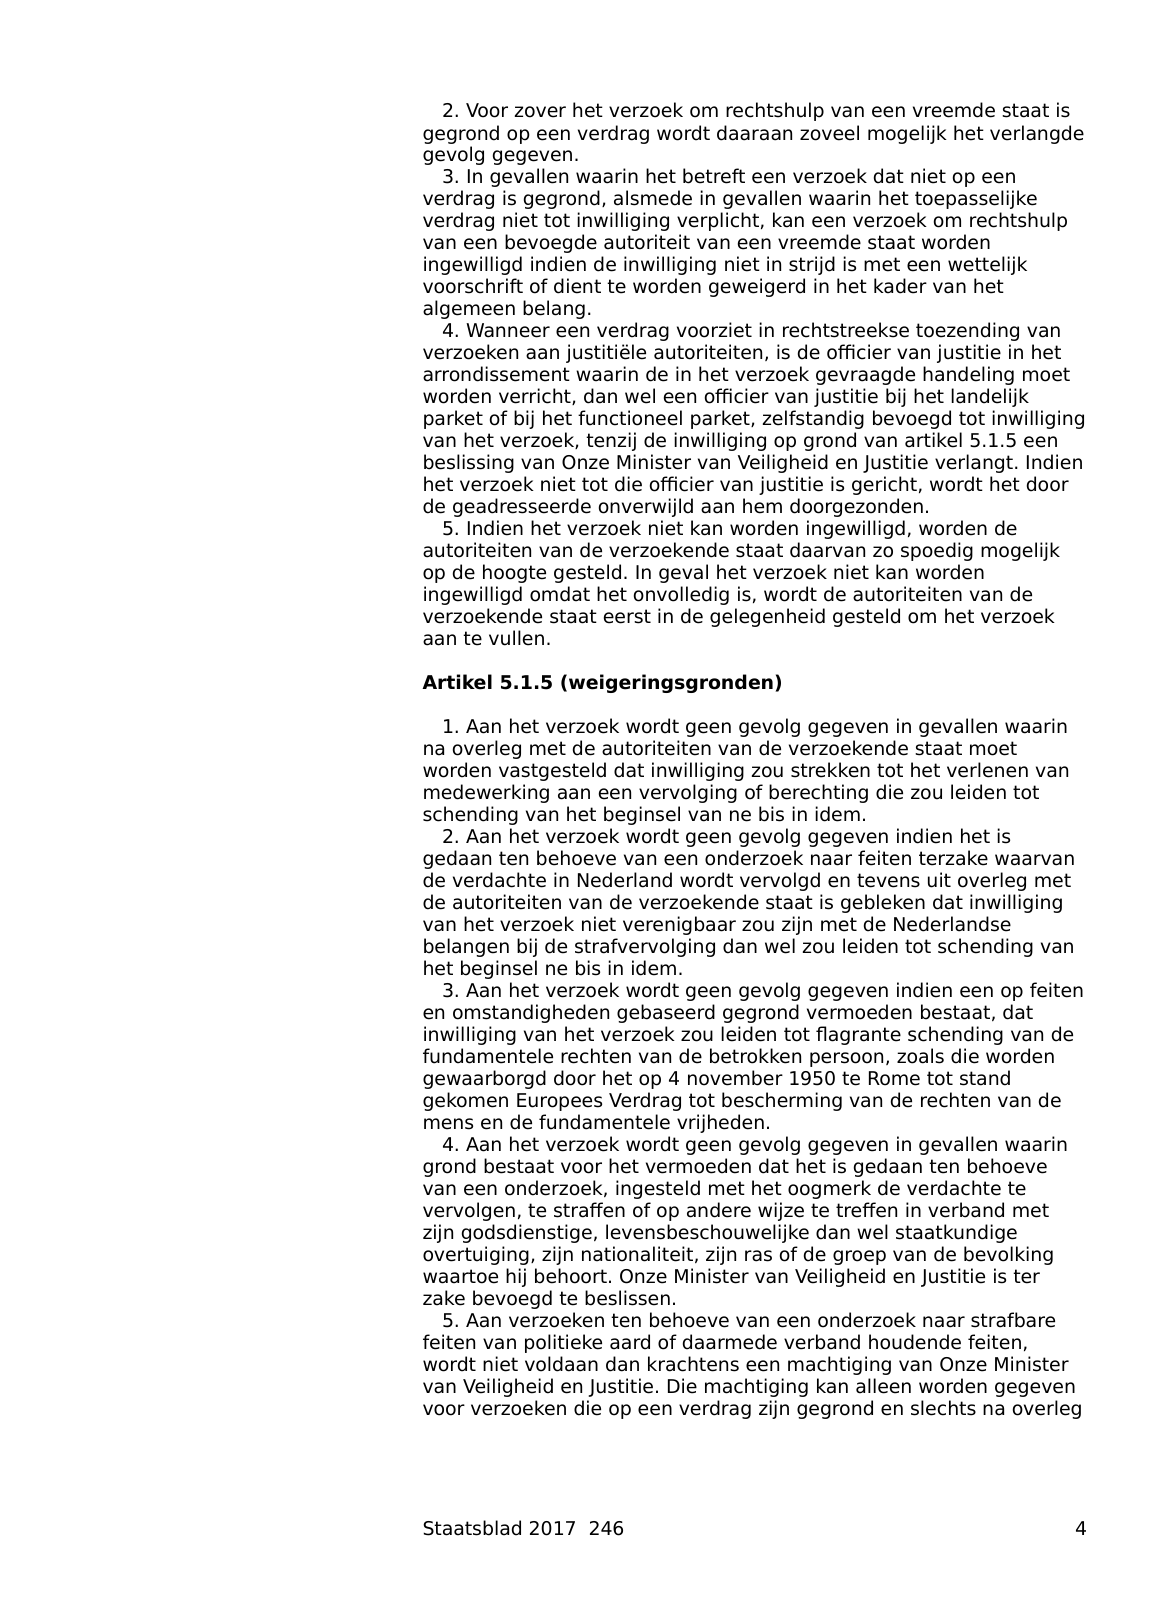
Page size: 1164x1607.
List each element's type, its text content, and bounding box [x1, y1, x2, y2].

subtitle Artikel 5.1.5 (weigeringsgronden) [422, 672, 1087, 694]
text 5. Aan verzoeken ten behoeve van een onderzoek naar strafbare feiten van politieke aard of daarmede verband houdende feiten, wordt niet voldaan dan krachtens een machtiging van Onze Minister van Veiligheid en Justitie. Die machtiging kan alleen worden gegeven voor verzoeken die op een verdrag zijn gegrond en slechts na overleg [422, 1310, 1087, 1419]
text 4. Aan het verzoek wordt geen gevolg gegeven in gevallen waarin grond bestaat voor het vermoeden dat het is gedaan ten behoeve van een onderzoek, ingesteld met het oogmerk de verdachte te vervolgen, te straffen of op andere wijze te treffen in verband met zijn godsdienstige, levensbeschouwelijke dan wel staatkundige overtuiging, zijn nationaliteit, zijn ras of de groep van de bevolking waartoe hij behoort. Onze Minister van Veiligheid en Justitie is ter zake bevoegd te beslissen. [422, 1134, 1087, 1310]
text 4. Wanneer een verdrag voorziet in rechtstreekse toezending van verzoeken aan justitiële autoriteiten, is de officier van justitie in het arrondissement waarin de in het verzoek gevraagde handeling moet worden verricht, dan wel een officier van justitie bij het landelijk parket of bij het functioneel parket, zelfstandig bevoegd tot inwilliging van het verzoek, tenzij de inwilliging op grond van artikel 5.1.5 een beslissing van Onze Minister van Veiligheid en Justitie verlangt. Indien het verzoek niet tot die officier van justitie is gericht, wordt het door de geadresseerde onverwijld aan hem doorgezonden. [422, 320, 1087, 518]
text 2. Aan het verzoek wordt geen gevolg gegeven indien het is gedaan ten behoeve van een onderzoek naar feiten terzake waarvan de verdachte in Nederland wordt vervolgd en tevens uit overleg met de autoriteiten van de verzoekende staat is gebleken dat inwilliging van het verzoek niet verenigbaar zou zijn met de Nederlandse belangen bij de strafvervolging dan wel zou leiden tot schending van het beginsel ne bis in idem. [422, 826, 1087, 980]
text 1. Aan het verzoek wordt geen gevolg gegeven in gevallen waarin na overleg met de autoriteiten van de verzoekende staat moet worden vastgesteld dat inwilliging zou strekken tot het verlenen van medewerking aan een vervolging of berechting die zou leiden tot schending van het beginsel van ne bis in idem. [422, 716, 1087, 826]
text 5. Indien het verzoek niet kan worden ingewilligd, worden de autoriteiten van de verzoekende staat daarvan zo spoedig mogelijk op de hoogte gesteld. In geval het verzoek niet kan worden ingewilligd omdat het onvolledig is, wordt de autoriteiten van de verzoekende staat eerst in de gelegenheid gesteld om het verzoek aan te vullen. [422, 518, 1087, 650]
text 3. In gevallen waarin het betreft een verzoek dat niet op een verdrag is gegrond, alsmede in gevallen waarin het toepasselijke verdrag niet tot inwilliging verplicht, kan een verzoek om rechtshulp van een bevoegde autoriteit van een vreemde staat worden ingewilligd indien de inwilliging niet in strijd is met een wettelijk voorschrift of dient te worden geweigerd in het kader van het algemeen belang. [422, 166, 1087, 320]
text 3. Aan het verzoek wordt geen gevolg gegeven indien een op feiten en omstandigheden gebaseerd gegrond vermoeden bestaat, dat inwilliging van het verzoek zou leiden tot flagrante schending van de fundamentele rechten van de betrokken persoon, zoals die worden gewaarborgd door het op 4 november 1950 te Rome tot stand gekomen Europees Verdrag tot bescherming van de rechten van de mens en de fundamentele vrijheden. [422, 980, 1087, 1134]
text 2. Voor zover het verzoek om rechtshulp van een vreemde staat is gegrond op een verdrag wordt daaraan zoveel mogelijk het verlangde gevolg gegeven. [422, 100, 1087, 166]
